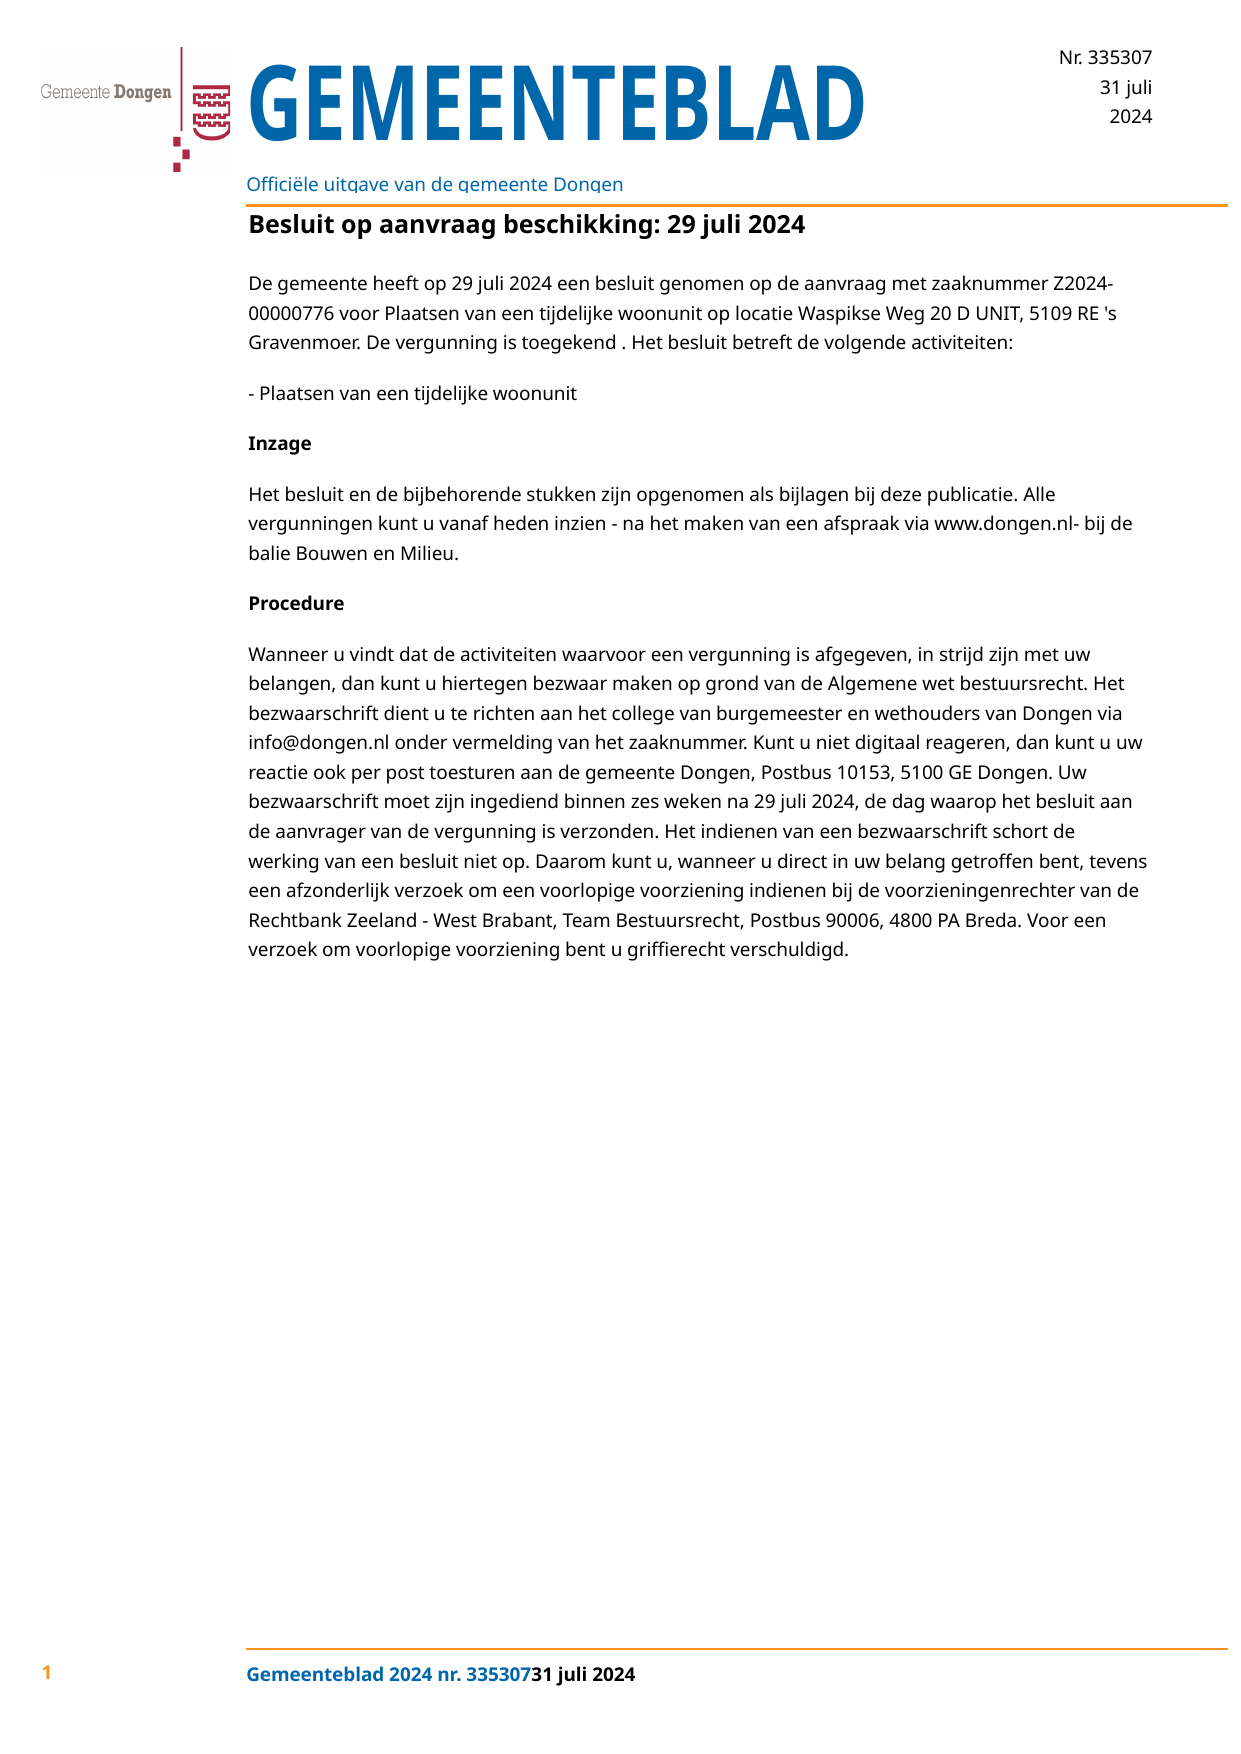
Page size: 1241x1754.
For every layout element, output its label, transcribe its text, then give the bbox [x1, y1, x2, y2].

text - Plaatsen van een tijdelijke woonunit [248, 380, 1152, 406]
text Procedure [248, 590, 1152, 616]
text Wanneer u vindt dat de activiteiten waarvoor een vergunning is afgegeven, in strijd zijn met uw belangen, dan kunt u hiertegen bezwaar maken op grond van de Algemene wet bestuursrecht. Het bezwaarschrift dient u te richten aan het college van burgemeester en wethouders van Dongen via info@dongen.nl onder vermelding van het zaaknummer. Kunt u niet digitaal reageren, dan kunt u uw reactie ook per post toesturen aan de gemeente Dongen, Postbus 10153, 5100 GE Dongen. Uw bezwaarschrift moet zijn ingediend binnen zes weken na 29 juli 2024, de dag waarop het besluit aan de aanvrager van de vergunning is verzonden. Het indienen van een bezwaarschrift schort de werking van een besluit niet op. Daarom kunt u, wanneer u direct in uw belang getroffen bent, tevens een afzonderlijk verzoek om een voorlopige voorziening indienen bij de voorzieningenrechter van de Rechtbank Zeeland - West Brabant, Team Bestuursrecht, Postbus 90006, 4800 PA Breda. Voor een verzoek om voorlopige voorziening bent u griffierecht verschuldigd. [248, 641, 1152, 962]
text Inzage [248, 430, 1152, 456]
picture [41, 47, 231, 172]
text Besluit op aanvraag beschikking: 29 juli 2024 [248, 207, 1152, 241]
text Het besluit en de bijbehorende stukken zijn opgenomen als bijlagen bij deze publicatie. Alle vergunningen kunt u vanaf heden inzien - na het maken van een afspraak via www.dongen.nl- bij de balie Bouwen en Milieu. [248, 481, 1152, 566]
text De gemeente heeft op 29 juli 2024 een besluit genomen op de aanvraag met zaaknummer Z2024-00000776 voor Plaatsen van een tijdelijke woonunit op locatie Waspikse Weg 20 D UNIT, 5109 RE 's Gravenmoer. De vergunning is toegekend . Het besluit betreft de volgende activiteiten: [248, 270, 1152, 355]
